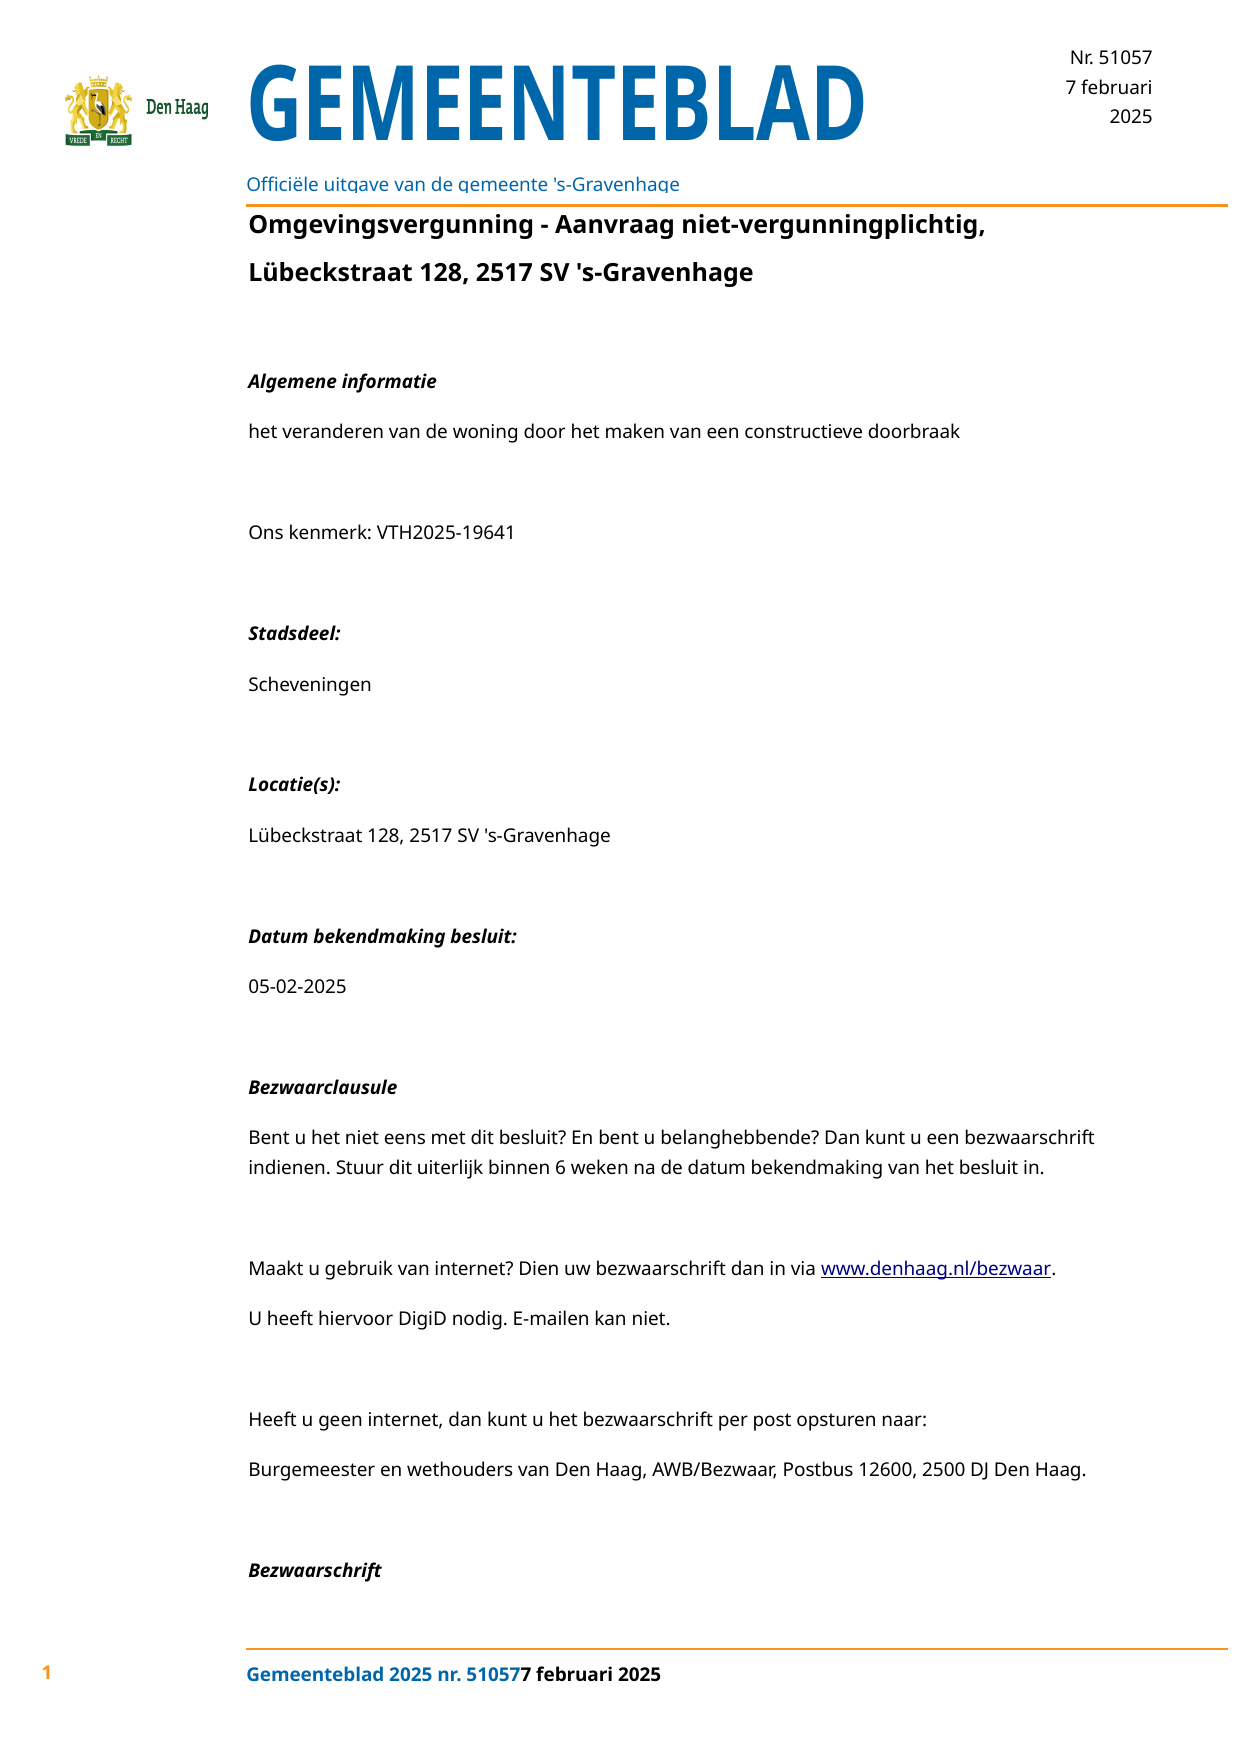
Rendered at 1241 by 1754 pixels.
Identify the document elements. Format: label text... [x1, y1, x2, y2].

text Algemene informatie [248, 368, 1152, 394]
text Bezwaarschrift [248, 1557, 1152, 1583]
text Stadsdeel: [248, 620, 1152, 646]
text Heeft u geen internet, dan kunt u het bezwaarschrift per post opsturen naar: [248, 1406, 1152, 1432]
text Scheveningen [248, 671, 1152, 697]
text Bezwaarclausule [248, 1074, 1152, 1100]
text 05-02-2025 [248, 973, 1152, 999]
text Locatie(s): [248, 772, 1152, 797]
text Ons kenmerk: VTH2025-19641 [248, 519, 1152, 545]
text Bent u het niet eens met dit besluit? En bent u belanghebbende? Dan kunt u een bezwaarschrift indienen. Stuur dit uiterlijk binnen 6 weken na de datum bekendmaking van het besluit in. [248, 1124, 1152, 1180]
text Maakt u gebruik van internet? Dien uw bezwaarschrift dan in via www.denhaag.nl/bezwaar. [248, 1255, 1152, 1281]
text Omgevingsvergunning - Aanvraag niet-vergunningplichtig, Lübeckstraat 128, 2517 SV 's-Gravenhage [248, 207, 1152, 288]
text U heeft hiervoor DigiD nodig. E-mailen kan niet. [248, 1305, 1152, 1331]
text Datum bekendmaking besluit: [248, 923, 1152, 949]
picture [41, 47, 231, 172]
text Burgemeester en wethouders van Den Haag, AWB/Bezwaar, Postbus 12600, 2500 DJ Den Haag. [248, 1457, 1152, 1482]
text het veranderen van de woning door het maken van een constructieve doorbraak [248, 419, 1152, 444]
text Lübeckstraat 128, 2517 SV 's-Gravenhage [248, 822, 1152, 848]
